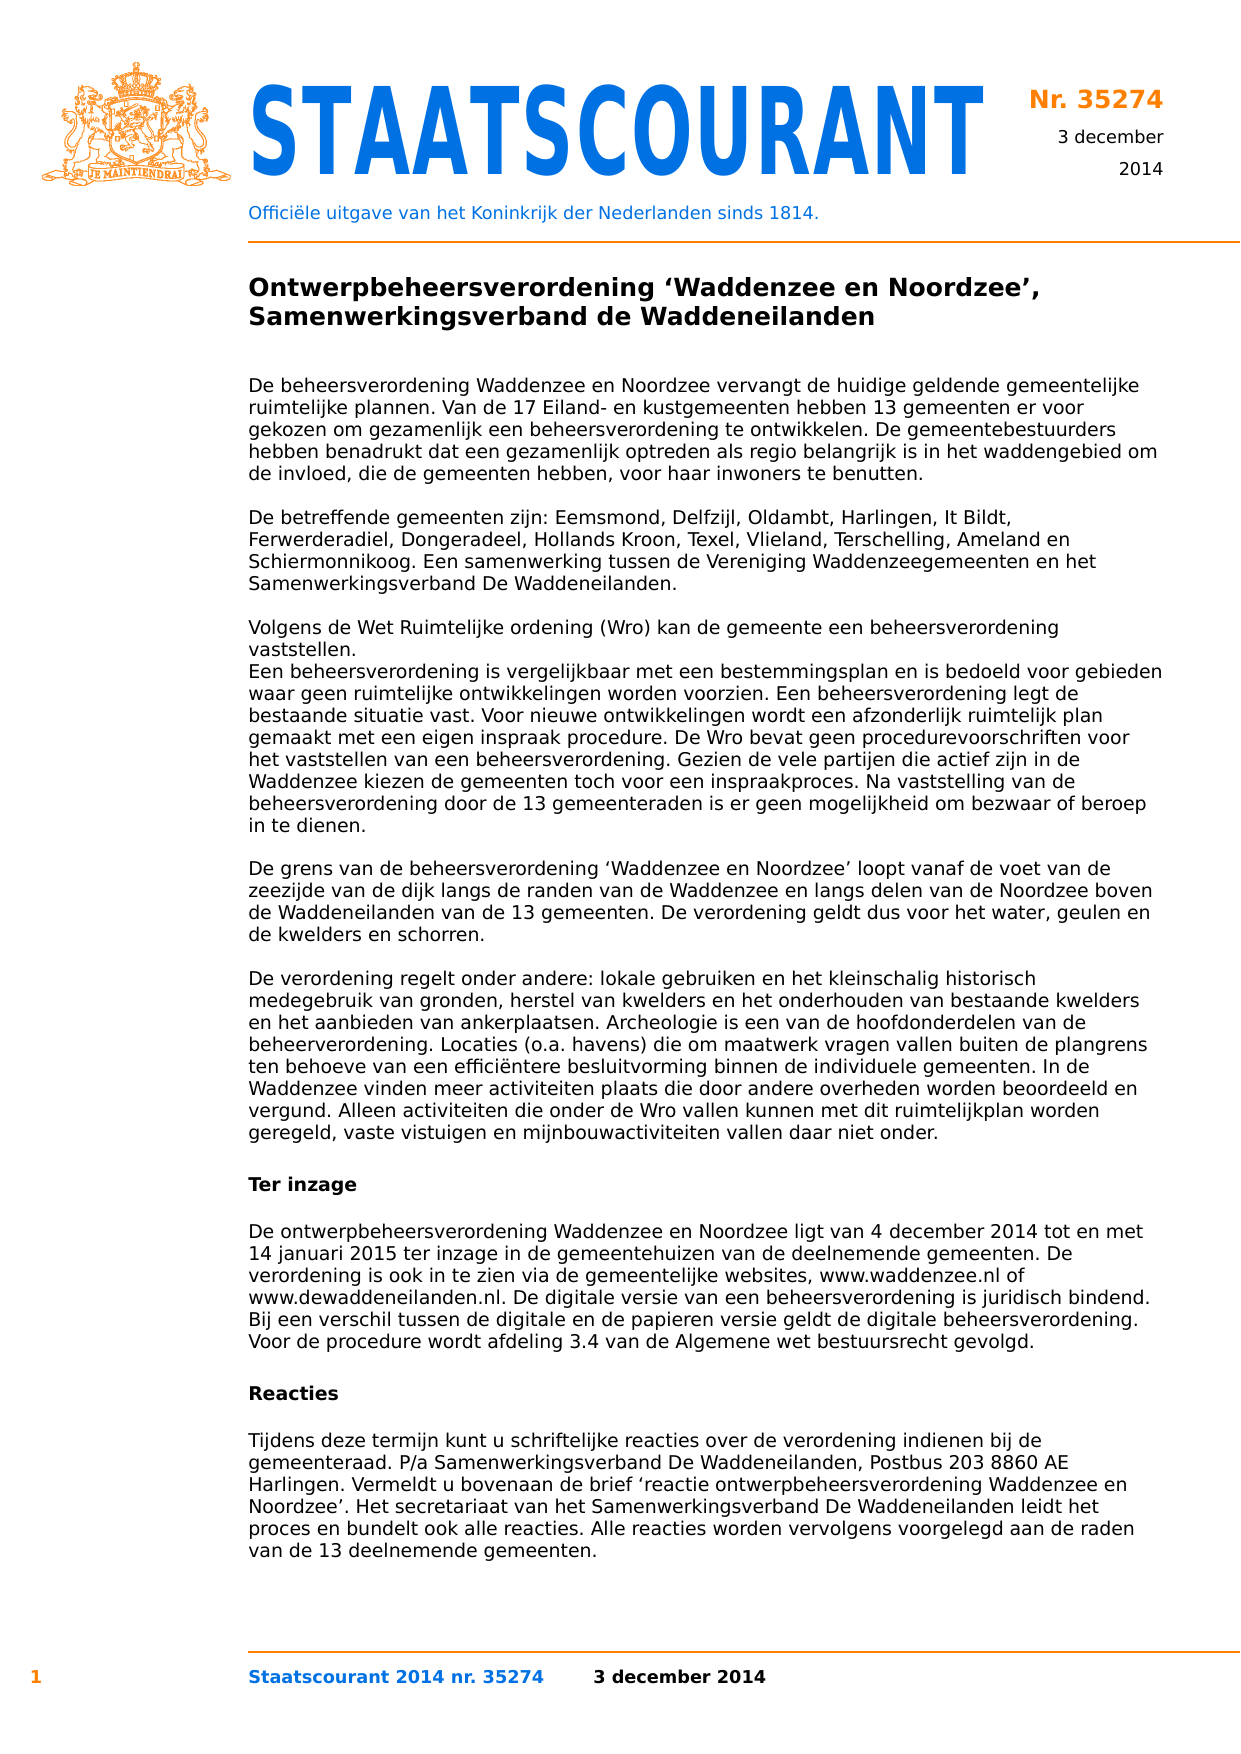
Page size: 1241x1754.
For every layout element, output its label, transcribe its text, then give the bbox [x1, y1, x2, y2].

text De betreffende gemeenten zijn: Eemsmond, Delfzijl, Oldambt, Harlingen, It Bildt, Ferwerderadiel, Dongeradeel, Hollands Kroon, Texel, Vlieland, Terschelling, Ameland en Schiermonnikoog. Een samenwerking tussen de Vereniging Waddenzeegemeenten en het Samenwerkingsverband De Waddeneilanden. [248, 507, 1163, 595]
subtitle Ter inzage [248, 1174, 1163, 1196]
table_header [25, 62, 248, 241]
subtitle Ontwerpbeheersverordening ‘Waddenzee en Noordzee’, Samenwerkingsverband de Waddeneilanden [248, 273, 1163, 331]
picture [41, 62, 231, 186]
table_cell 2014 [998, 153, 1240, 203]
text De beheersverordening Waddenzee en Noordzee vervangt de huidige geldende gemeentelijke ruimtelijke plannen. Van de 17 Eiland- en kustgemeenten hebben 13 gemeenten er voor gekozen om gezamenlijk een beheersverordening te ontwikkelen. De gemeentebestuurders hebben benadrukt dat een gezamenlijk optreden als regio belangrijk is in het waddengebied om de invloed, die de gemeenten hebben, voor haar inwoners te benutten. [248, 375, 1163, 485]
table_cell Officiële uitgave van het Koninkrijk der Nederlanden sinds 1814. [248, 203, 1240, 241]
table_cell 3 december [998, 121, 1240, 153]
text De ontwerpbeheersverordening Waddenzee en Noordzee ligt van 4 december 2014 tot en met 14 januari 2015 ter inzage in de gemeentehuizen van de deelnemende gemeenten. De verordening is ook in te zien via de gemeentelijke websites, www.waddenzee.nl of www.dewaddeneilanden.nl. De digitale versie van een beheersverordening is juridisch bindend. Bij een verschil tussen de digitale en de papieren versie geldt de digitale beheersverordening. Voor de procedure wordt afdeling 3.4 van de Algemene wet bestuursrecht gevolgd. [248, 1221, 1163, 1353]
text Een beheersverordening is vergelijkbaar met een bestemmingsplan en is bedoeld voor gebieden waar geen ruimtelijke ontwikkelingen worden voorzien. Een beheersverordening legt de bestaande situatie vast. Voor nieuwe ontwikkelingen wordt een afzonderlijk ruimtelijk plan gemaakt met een eigen inspraak procedure. De Wro bevat geen procedurevoorschriften voor het vaststellen van een beheersverordening. Gezien de vele partijen die actief zijn in de Waddenzee kiezen de gemeenten toch voor een inspraakproces. Na vaststelling van de beheersverordening door de 13 gemeenteraden is er geen mogelijkheid om bezwaar of beroep in te dienen. [248, 661, 1163, 836]
text De grens van de beheersverordening ‘Waddenzee en Noordzee’ loopt vanaf de voet van de zeezijde van de dijk langs de randen van de Waddenzee en langs delen van de Noordzee boven de Waddeneilanden van de 13 gemeenten. De verordening geldt dus voor het water, geulen en de kwelders en schorren. [248, 858, 1163, 946]
text Volgens de Wet Ruimtelijke ordening (Wro) kan de gemeente een beheersverordening vaststellen. [248, 617, 1163, 661]
text Tijdens deze termijn kunt u schriftelijke reacties over de verordening indienen bij de gemeenteraad. P/a Samenwerkingsverband De Waddeneilanden, Postbus 203 8860 AE Harlingen. Vermeldt u bovenaan de brief ‘reactie ontwerpbeheersverordening Waddenzee en Noordzee’. Het secretariaat van het Samenwerkingsverband De Waddeneilanden leidt het proces en bundelt ook alle reacties. Alle reacties worden vervolgens voorgelegd aan de raden van de 13 deelnemende gemeenten. [248, 1430, 1163, 1562]
table_header Nr. 35274 [998, 62, 1240, 121]
table_header STAATSCOURANT [248, 62, 998, 203]
text De verordening regelt onder andere: lokale gebruiken en het kleinschalig historisch medegebruik van gronden, herstel van kwelders en het onderhouden van bestaande kwelders en het aanbieden van ankerplaatsen. Archeologie is een van de hoofdonderdelen van de beheerverordening. Locaties (o.a. havens) die om maatwerk vragen vallen buiten de plangrens ten behoeve van een efficiëntere besluitvorming binnen de individuele gemeenten. In de Waddenzee vinden meer activiteiten plaats die door andere overheden worden beoordeeld en vergund. Alleen activiteiten die onder de Wro vallen kunnen met dit ruimtelijkplan worden geregeld, vaste vistuigen en mijnbouwactiviteiten vallen daar niet onder. [248, 968, 1163, 1144]
subtitle Reacties [248, 1383, 1163, 1405]
